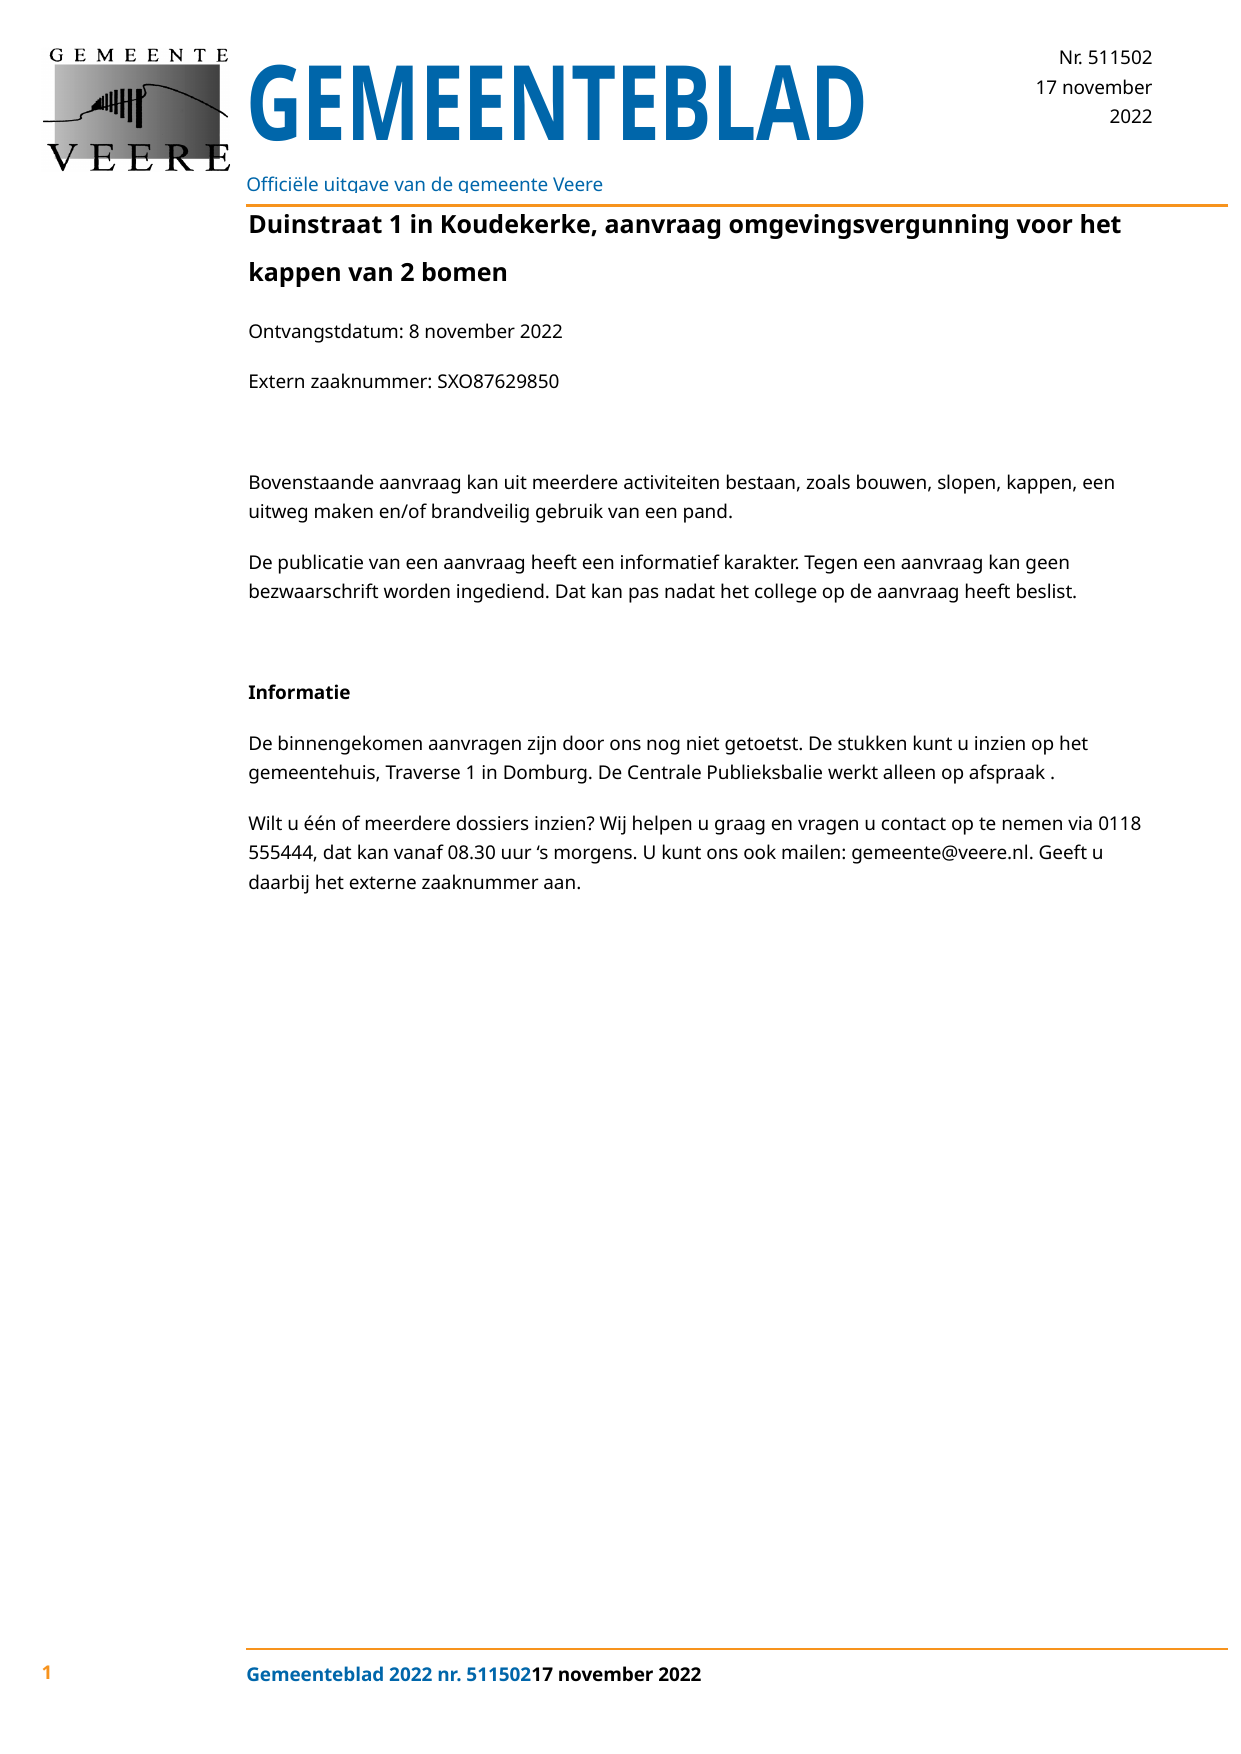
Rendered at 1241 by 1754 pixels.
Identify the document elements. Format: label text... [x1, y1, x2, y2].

text De binnengekomen aanvragen zijn door ons nog niet getoetst. De stukken kunt u inzien op het gemeentehuis, Traverse 1 in Domburg. De Centrale Publieksbalie werkt alleen op afspraak . [248, 730, 1152, 785]
text De publicatie van een aanvraag heeft een informatief karakter. Tegen een aanvraag kan geen bezwaarschrift worden ingediend. Dat kan pas nadat het college op de aanvraag heeft beslist. [248, 549, 1152, 604]
text Extern zaaknummer: SXO87629850 [248, 368, 1152, 394]
text Wilt u één of meerdere dossiers inzien? Wij helpen u graag en vragen u contact op te nemen via 0118 555444, dat kan vanaf 08.30 uur ‘s morgens. U kunt ons ook mailen: gemeente@veere.nl. Geeft u daarbij het externe zaaknummer aan. [248, 810, 1152, 895]
text Informatie [248, 679, 1152, 705]
text Bovenstaande aanvraag kan uit meerdere activiteiten bestaan, zoals bouwen, slopen, kappen, een uitweg maken en/of brandveilig gebruik van een pand. [248, 469, 1152, 524]
picture [41, 47, 231, 172]
text Duinstraat 1 in Koudekerke, aanvraag omgevingsvergunning voor het kappen van 2 bomen [248, 207, 1152, 288]
text Ontvangstdatum: 8 november 2022 [248, 318, 1152, 344]
